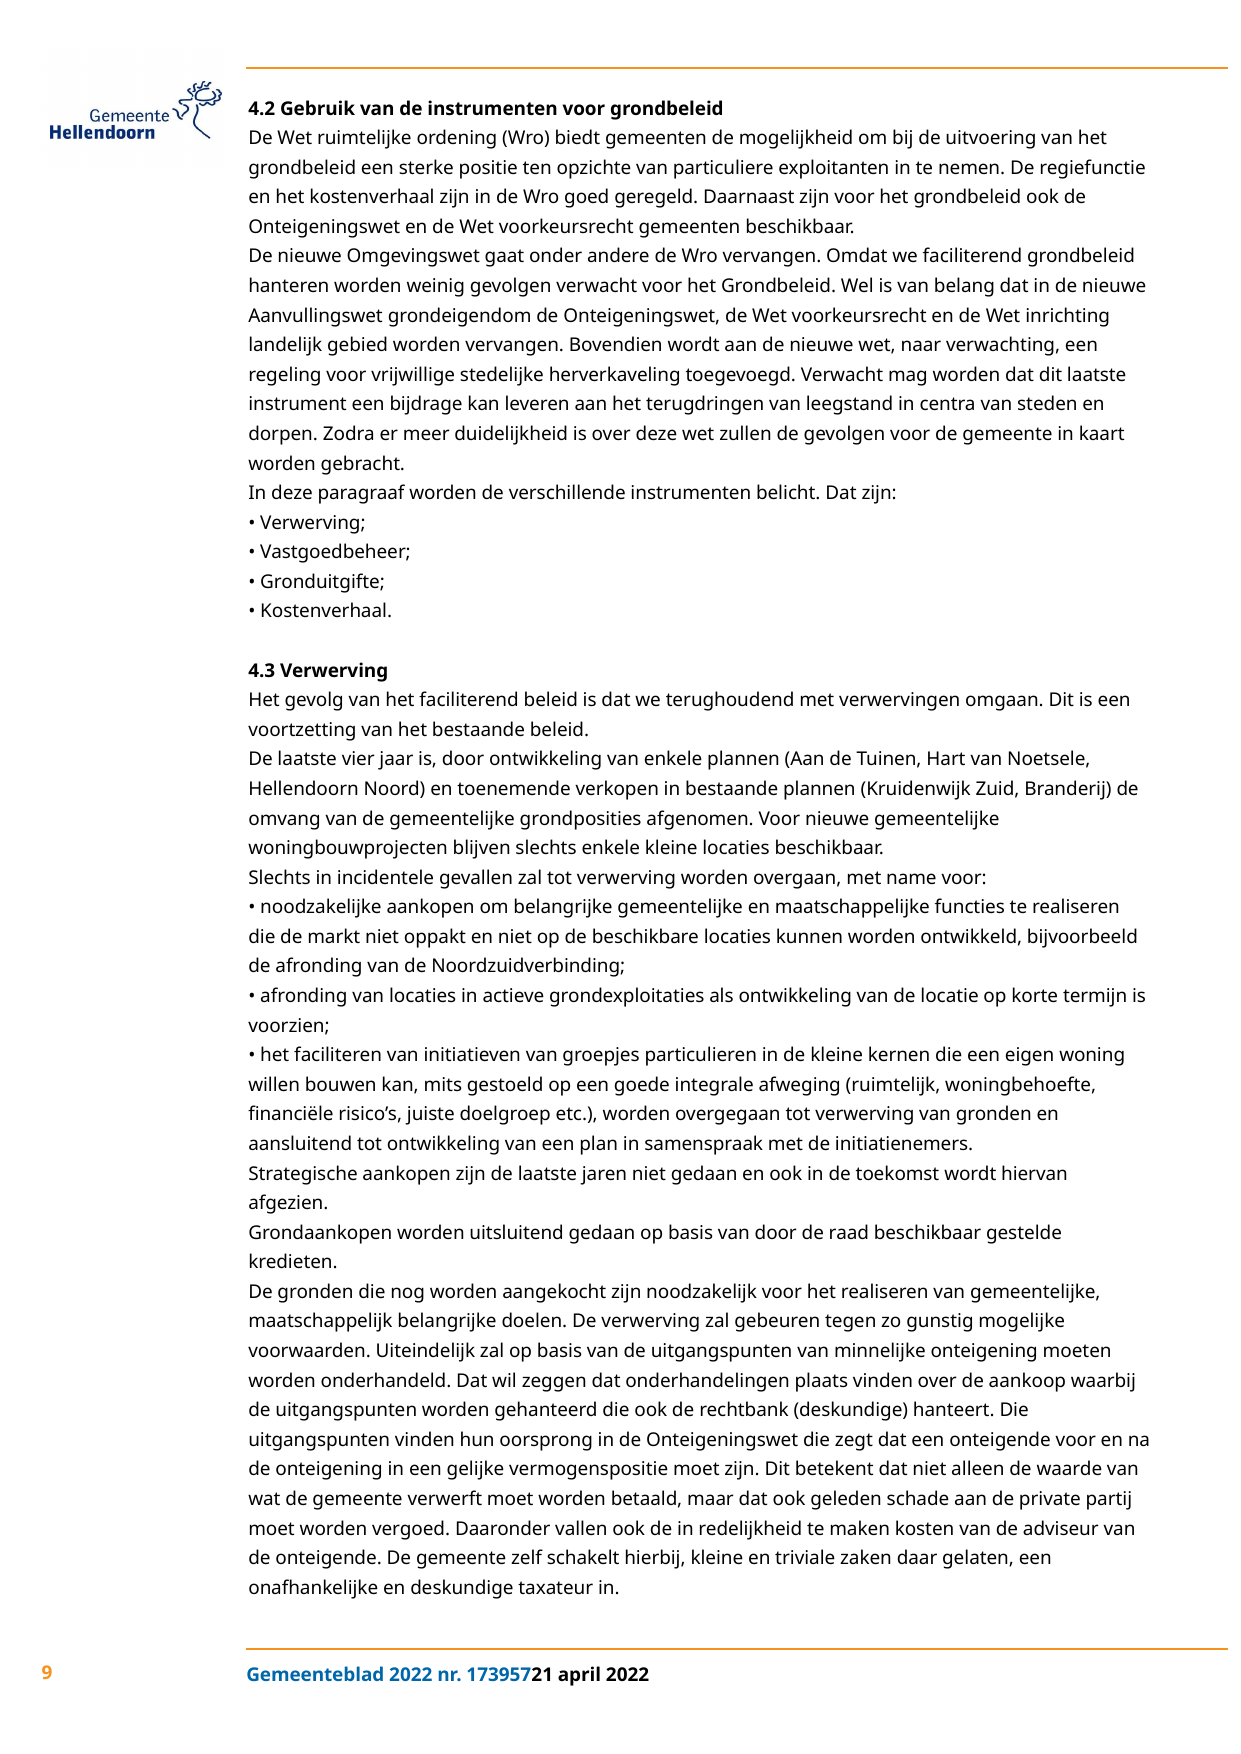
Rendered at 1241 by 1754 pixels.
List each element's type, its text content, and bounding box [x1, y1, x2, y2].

text • afronding van locaties in actieve grondexploitaties als ontwikkeling van de locatie op korte termijn is voorzien; [248, 982, 1152, 1038]
text • Verwerving; [248, 509, 1152, 535]
text In deze paragraaf worden de verschillende instrumenten belicht. Dat zijn: [248, 479, 1152, 505]
text 4.2 Gebruik van de instrumenten voor grondbeleid [248, 95, 1152, 121]
text • Kostenverhaal. [248, 598, 1152, 623]
text Strategische aankopen zijn de laatste jaren niet gedaan en ook in de toekomst wordt hiervan afgezien. [248, 1160, 1152, 1215]
text • Gronduitgifte; [248, 568, 1152, 594]
text • het faciliteren van initiatieven van groepjes particulieren in de kleine kernen die een eigen woning willen bouwen kan, mits gestoeld op een goede integrale afweging (ruimtelijk, woningbehoefte, financiële risico’s, juiste doelgroep etc.), worden overgegaan tot verwerving van gronden en aansluitend tot ontwikkeling van een plan in samenspraak met de initiatienemers. [248, 1041, 1152, 1156]
text De Wet ruimtelijke ordening (Wro) biedt gemeenten de mogelijkheid om bij de uitvoering van het grondbeleid een sterke positie ten opzichte van particuliere exploitanten in te nemen. De regiefunctie en het kostenverhaal zijn in de Wro goed geregeld. Daarnaast zijn voor het grondbeleid ook de Onteigeningswet en de Wet voorkeursrecht gemeenten beschikbaar. [248, 124, 1152, 239]
text De laatste vier jaar is, door ontwikkeling van enkele plannen (Aan de Tuinen, Hart van Noetsele, Hellendoorn Noord) en toenemende verkopen in bestaande plannen (Kruidenwijk Zuid, Branderij) de omvang van de gemeentelijke grondposities afgenomen. Voor nieuwe gemeentelijke woningbouwprojecten blijven slechts enkele kleine locaties beschikbaar. [248, 746, 1152, 860]
text Het gevolg van het faciliterend beleid is dat we terughoudend met verwervingen omgaan. Dit is een voortzetting van het bestaande beleid. [248, 686, 1152, 742]
picture [41, 47, 231, 172]
text 4.3 Verwerving [248, 657, 1152, 683]
text Grondaankopen worden uitsluitend gedaan op basis van door de raad beschikbaar gestelde kredieten. [248, 1219, 1152, 1274]
text Slechts in incidentele gevallen zal tot verwerving worden overgaan, met name voor: [248, 864, 1152, 890]
text • noodzakelijke aankopen om belangrijke gemeentelijke en maatschappelijke functies te realiseren die de markt niet oppakt en niet op de beschikbare locaties kunnen worden ontwikkeld, bijvoorbeeld de afronding van de Noordzuidverbinding; [248, 893, 1152, 978]
text De nieuwe Omgevingswet gaat onder andere de Wro vervangen. Omdat we faciliterend grondbeleid hanteren worden weinig gevolgen verwacht voor het Grondbeleid. Wel is van belang dat in de nieuwe Aanvullingswet grondeigendom de Onteigeningswet, de Wet voorkeursrecht en de Wet inrichting landelijk gebied worden vervangen. Bovendien wordt aan de nieuwe wet, naar verwachting, een regeling voor vrijwillige stedelijke herverkaveling toegevoegd. Verwacht mag worden dat dit laatste instrument een bijdrage kan leveren aan het terugdringen van leegstand in centra van steden en dorpen. Zodra er meer duidelijkheid is over deze wet zullen de gevolgen voor de gemeente in kaart worden gebracht. [248, 243, 1152, 476]
text • Vastgoedbeheer; [248, 538, 1152, 564]
text De gronden die nog worden aangekocht zijn noodzakelijk voor het realiseren van gemeentelijke, maatschappelijk belangrijke doelen. De verwerving zal gebeuren tegen zo gunstig mogelijke voorwaarden. Uiteindelijk zal op basis van de uitgangspunten van minnelijke onteigening moeten worden onderhandeld. Dat wil zeggen dat onderhandelingen plaats vinden over de aankoop waarbij de uitgangspunten worden gehanteerd die ook de rechtbank (deskundige) hanteert. Die uitgangspunten vinden hun oorsprong in de Onteigeningswet die zegt dat een onteigende voor en na de onteigening in een gelijke vermogenspositie moet zijn. Dit betekent dat niet alleen de waarde van wat de gemeente verwerft moet worden betaald, maar dat ook geleden schade aan de private partij moet worden vergoed. Daaronder vallen ook de in redelijkheid te maken kosten van de adviseur van de onteigende. De gemeente zelf schakelt hierbij, kleine en triviale zaken daar gelaten, een onafhankelijke en deskundige taxateur in. [248, 1278, 1152, 1600]
